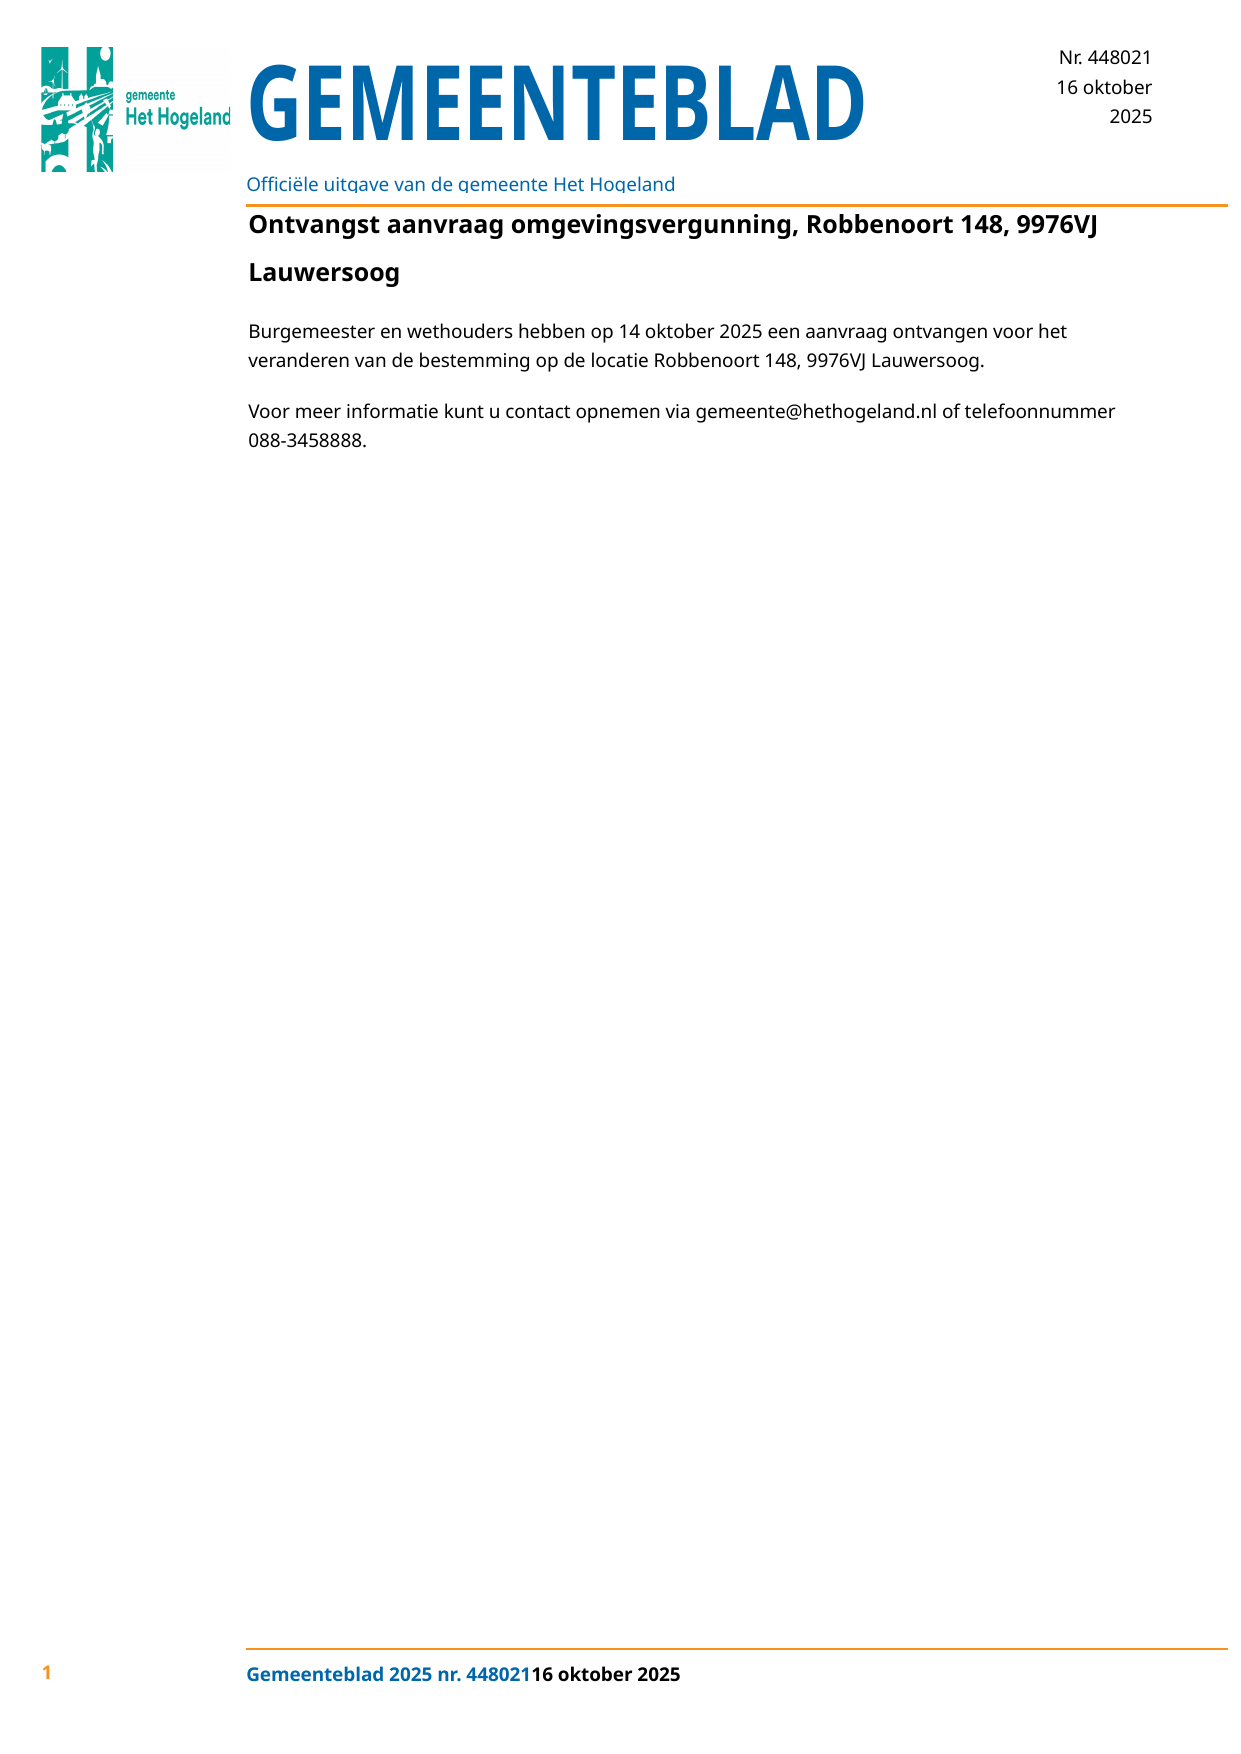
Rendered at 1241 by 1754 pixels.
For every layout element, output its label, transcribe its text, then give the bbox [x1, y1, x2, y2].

text Voor meer informatie kunt u contact opnemen via gemeente@hethogeland.nl of telefoonnummer 088-3458888. [248, 398, 1152, 453]
text Ontvangst aanvraag omgevingsvergunning, Robbenoort 148, 9976VJ Lauwersoog [248, 207, 1152, 288]
text Burgemeester en wethouders hebben op 14 oktober 2025 een aanvraag ontvangen voor het veranderen van de bestemming op de locatie Robbenoort 148, 9976VJ Lauwersoog. [248, 318, 1152, 373]
picture [41, 47, 231, 172]
